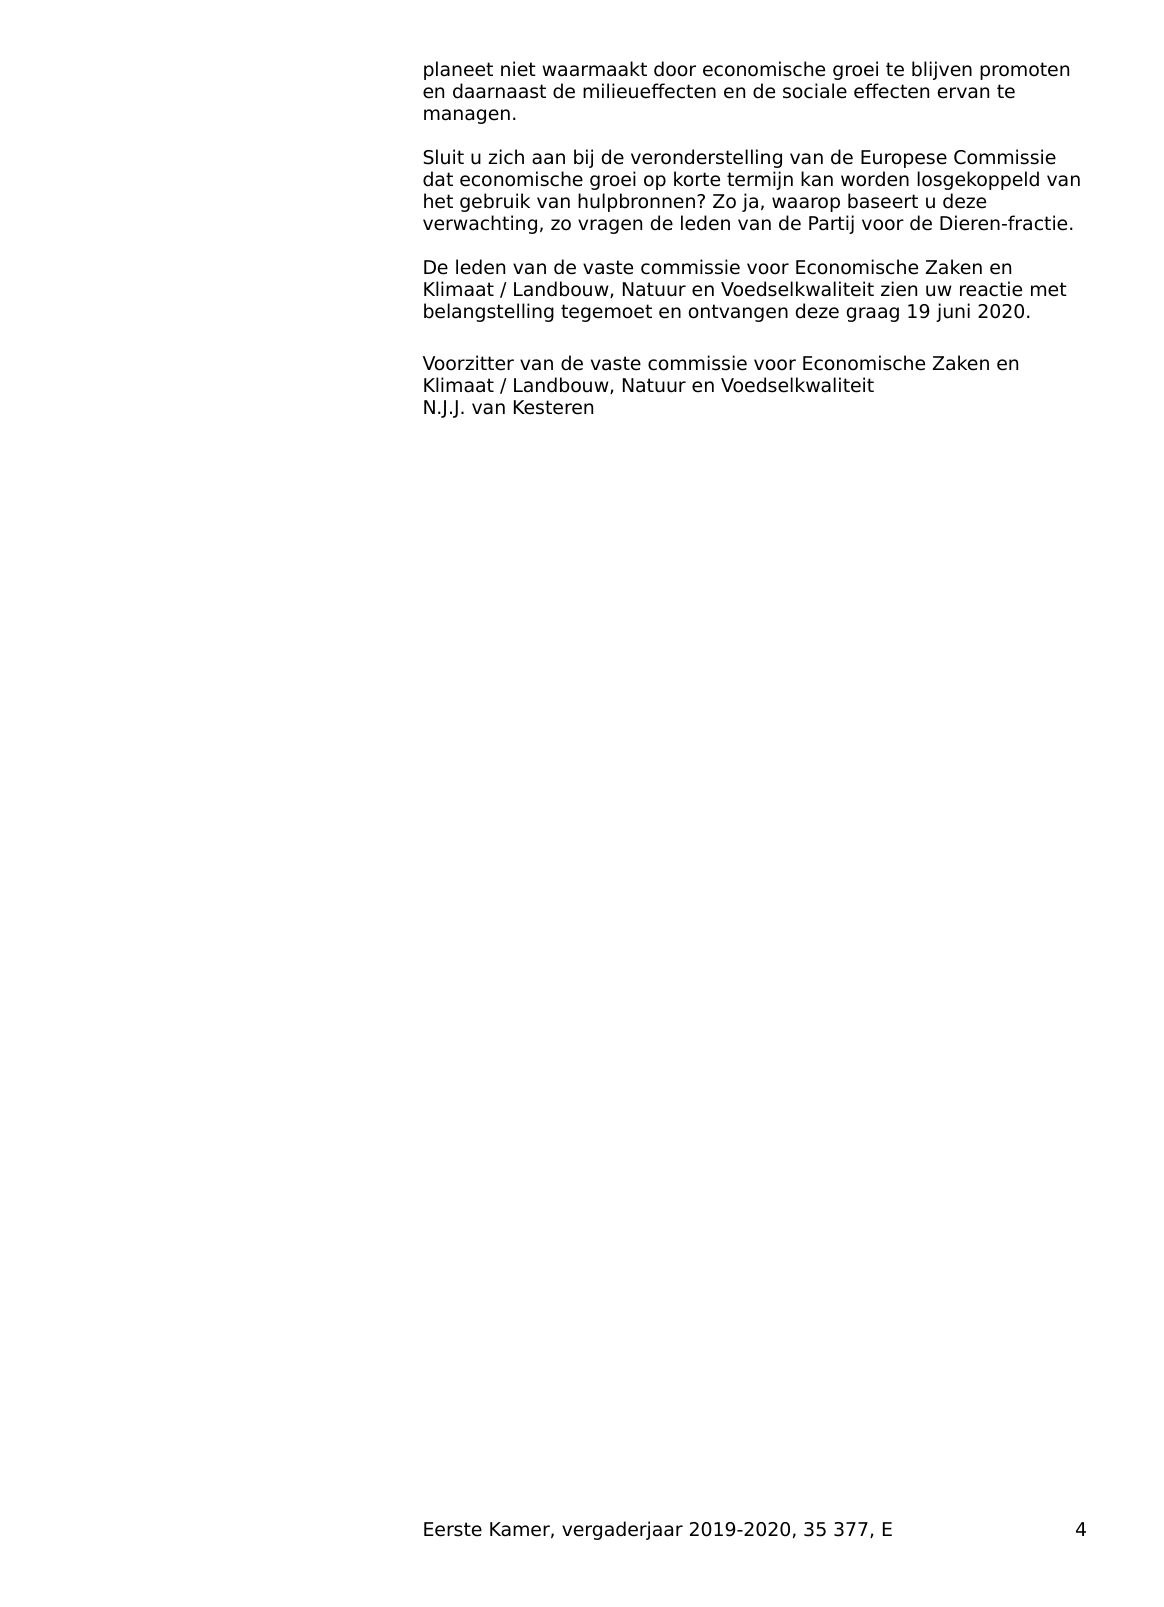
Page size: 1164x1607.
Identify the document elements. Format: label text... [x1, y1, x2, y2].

text Sluit u zich aan bij de veronderstelling van de Europese Commissie dat economische groei op korte termijn kan worden losgekoppeld van het gebruik van hulpbronnen? Zo ja, waarop baseert u deze verwachting, zo vragen de leden van de Partij voor de Dieren-fractie. [422, 147, 1087, 235]
text De leden van de vaste commissie voor Economische Zaken en Klimaat / Landbouw, Natuur en Voedselkwaliteit zien uw reactie met belangstelling tegemoet en ontvangen deze graag 19 juni 2020. [422, 257, 1087, 323]
text Voorzitter van de vaste commissie voor Economische Zaken en Klimaat / Landbouw, Natuur en Voedselkwaliteit N.J.J. van Kesteren [422, 353, 1087, 419]
text planeet niet waarmaakt door economische groei te blijven promoten en daarnaast de milieueffecten en de sociale effecten ervan te managen. [422, 59, 1087, 125]
